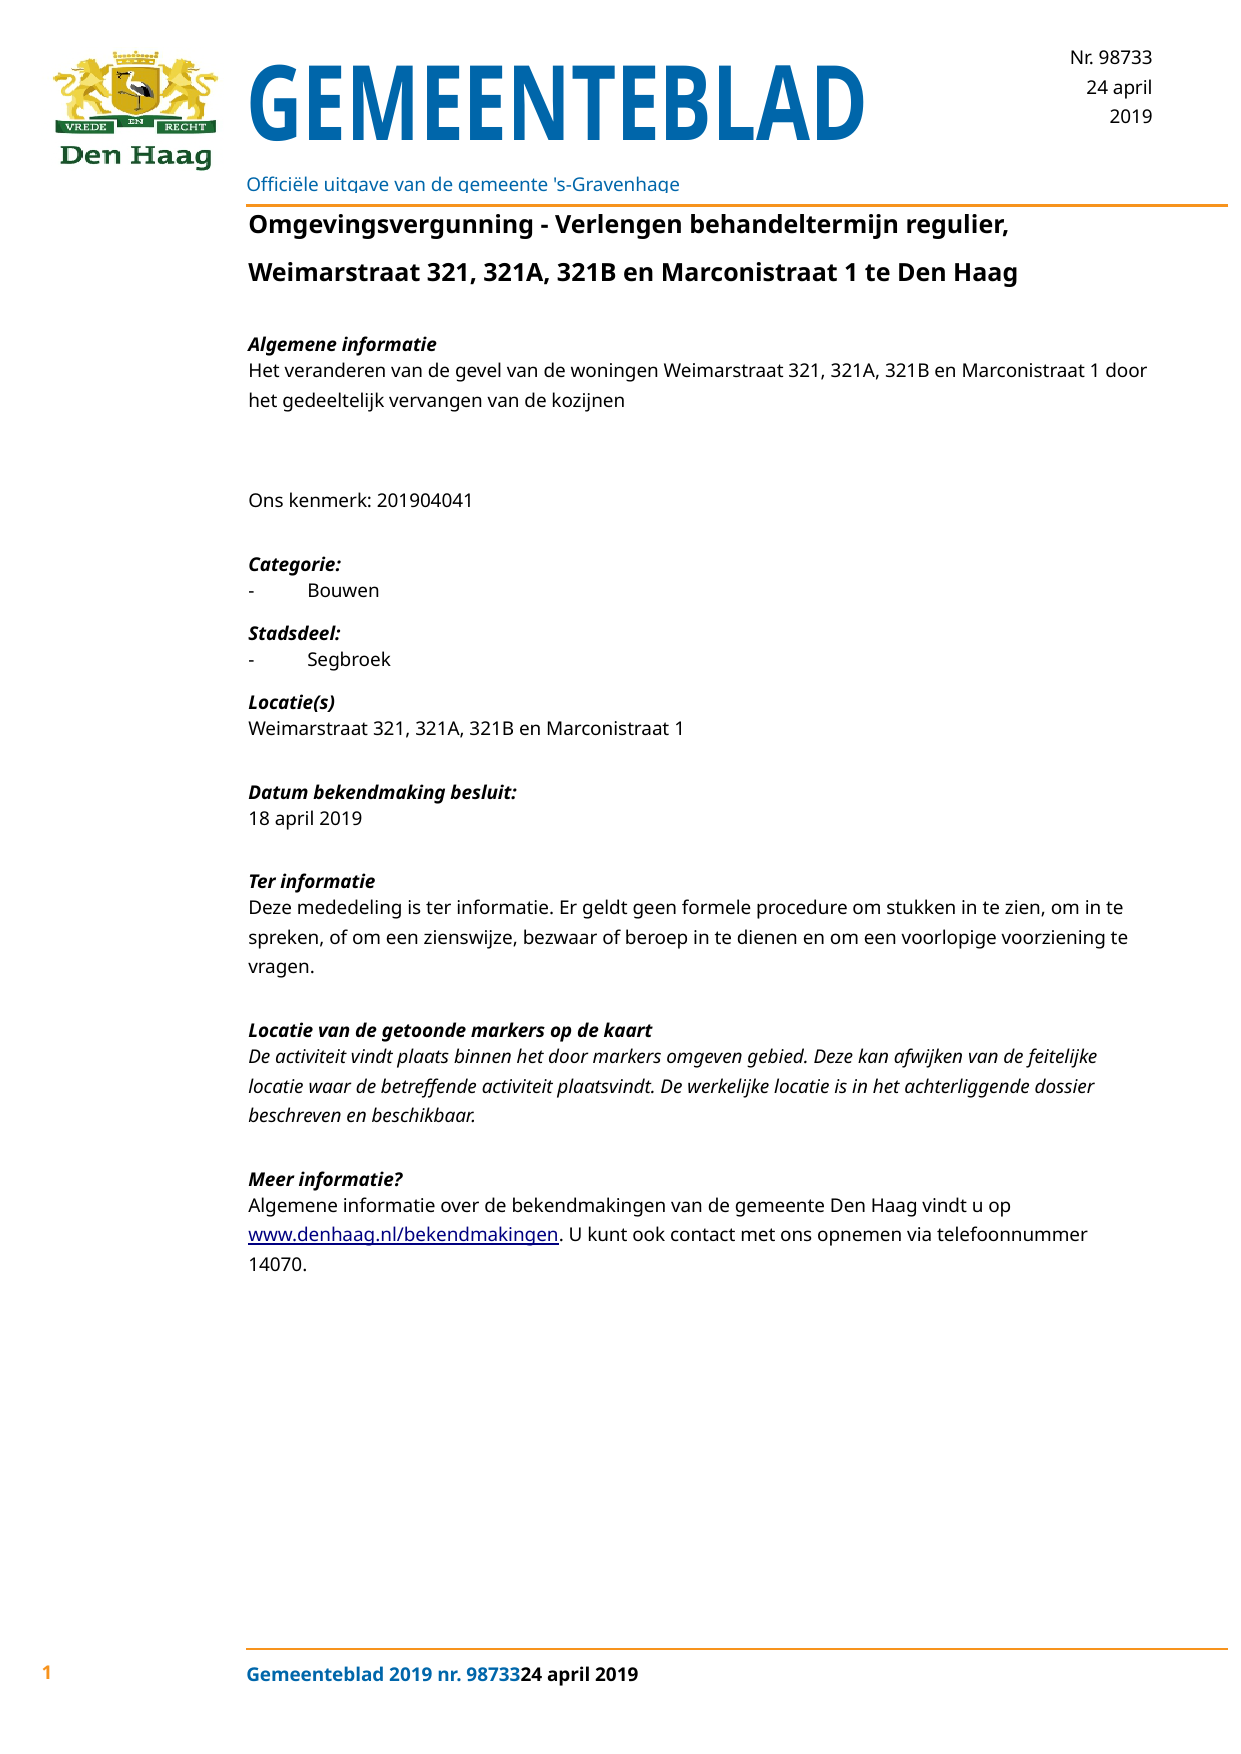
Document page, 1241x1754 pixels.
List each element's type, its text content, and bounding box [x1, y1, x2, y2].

text 18 april 2019 [248, 805, 1152, 830]
text Het veranderen van de gevel van de woningen Weimarstraat 321, 321A, 321B en Marconistraat 1 door het gedeeltelijk vervangen van de kozijnen [248, 357, 1152, 412]
text De activiteit vindt plaats binnen het door markers omgeven gebied. Deze kan afwijken van de feitelijke locatie waar de betreffende activiteit plaatsvindt. De werkelijke locatie is in het achterliggende dossier beschreven en beschikbaar. [248, 1043, 1152, 1128]
text Ter informatie [248, 869, 1152, 894]
text Meer informatie? [248, 1166, 1152, 1192]
text Datum bekendmaking besluit: [248, 779, 1152, 805]
text Algemene informatie [248, 331, 1152, 357]
text Ons kenmerk: 201904041 [248, 488, 1152, 513]
text Stadsdeel: [248, 620, 1152, 646]
text Weimarstraat 321, 321A, 321B en Marconistraat 1 [248, 715, 1152, 741]
text Algemene informatie over de bekendmakingen van de gemeente Den Haag vindt u op www.denhaag.nl/bekendmakingen. U kunt ook contact met ons opnemen via telefoonnummer 14070. [248, 1192, 1152, 1277]
text Locatie van de getoonde markers op de kaart [248, 1017, 1152, 1043]
text Categorie: [248, 552, 1152, 577]
list Segbroek [248, 646, 1152, 672]
picture [41, 47, 231, 172]
text Omgevingsvergunning - Verlengen behandeltermijn regulier, Weimarstraat 321, 321A, 321B en Marconistraat 1 te Den Haag [248, 207, 1152, 288]
list Bouwen [248, 577, 1152, 603]
text Locatie(s) [248, 689, 1152, 715]
text Deze mededeling is ter informatie. Er geldt geen formele procedure om stukken in te zien, om in te spreken, of om een zienswijze, bezwaar of beroep in te dienen en om een voorlopige voorziening te vragen. [248, 894, 1152, 979]
